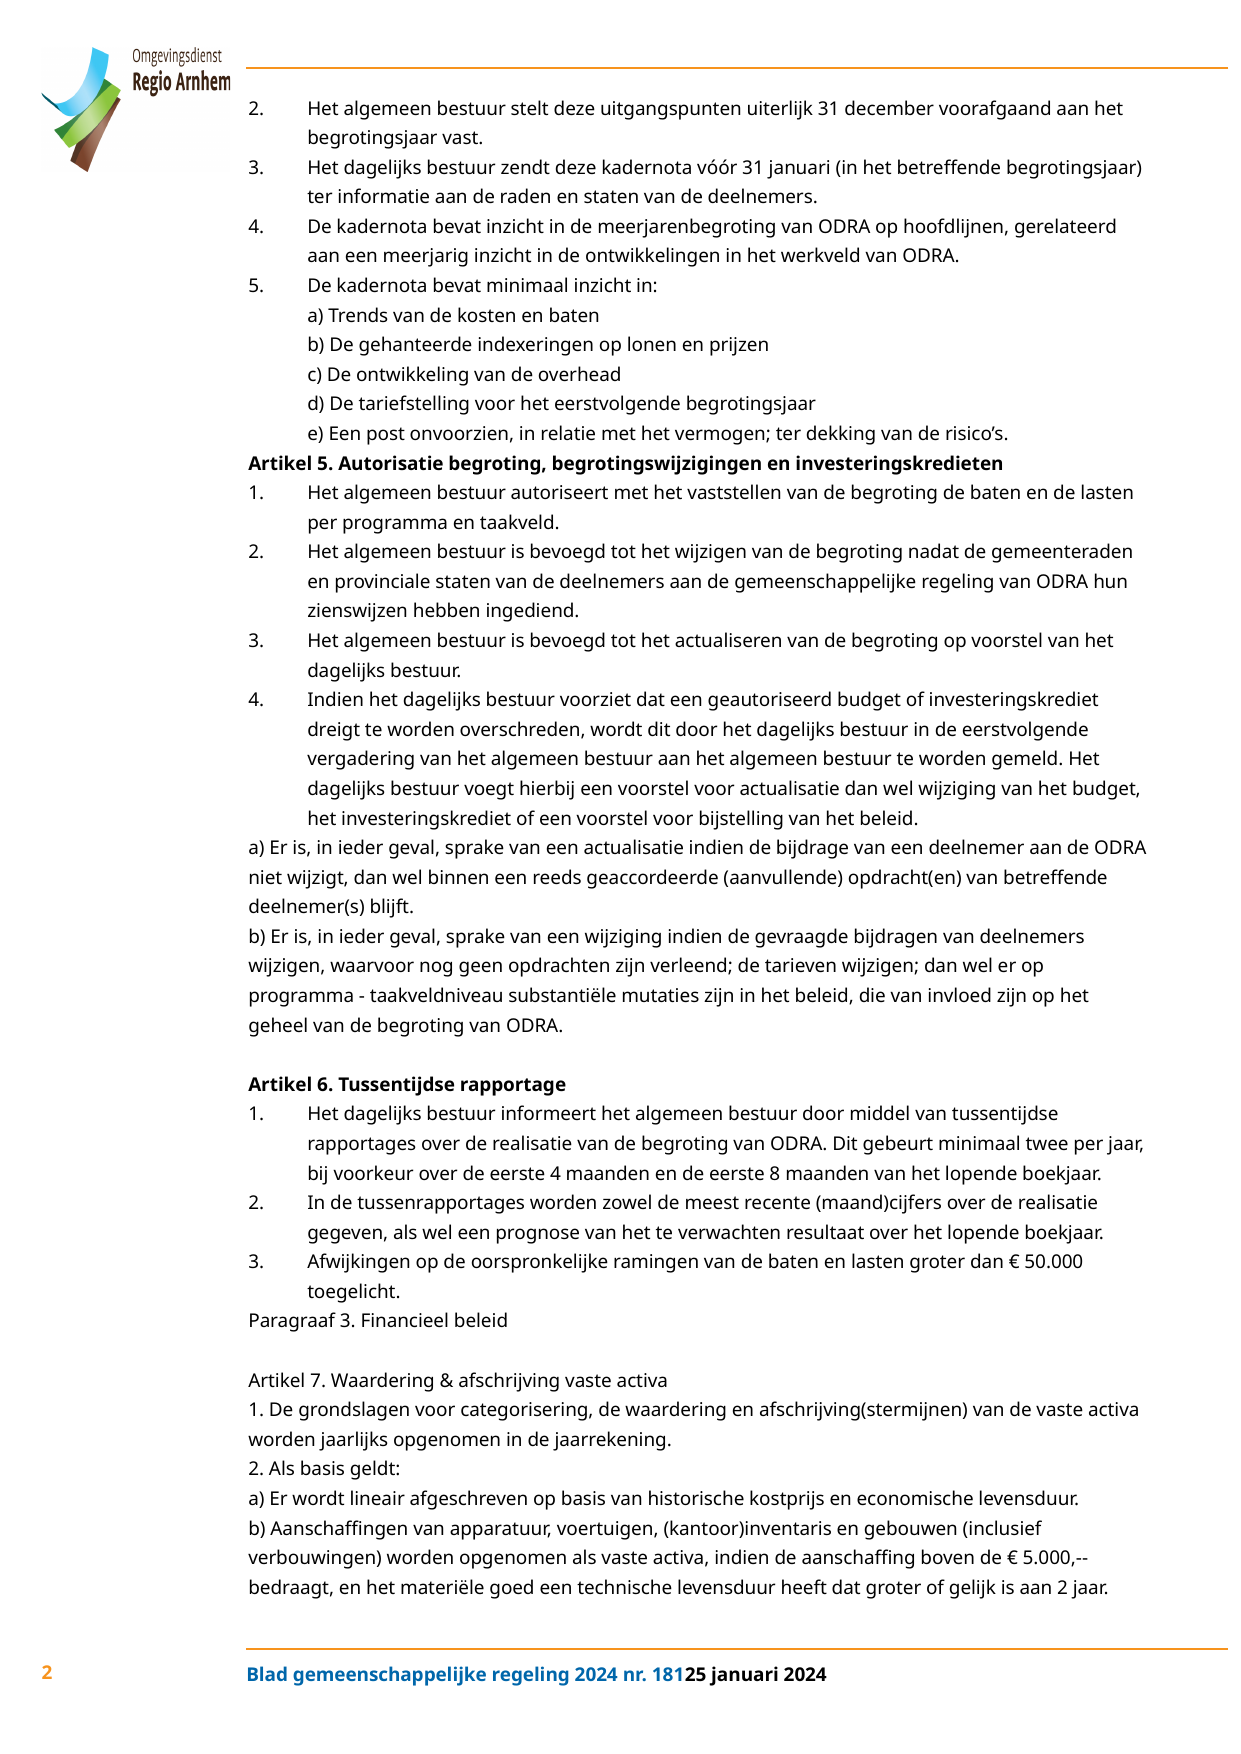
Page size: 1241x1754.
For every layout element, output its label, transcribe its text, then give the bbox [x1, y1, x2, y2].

list Het algemeen bestuur autoriseert met het vaststellen van de begroting de baten en de lasten per programma en taakveld. [248, 479, 1152, 535]
text a) Er wordt lineair afgeschreven op basis van historische kostprijs en economische levensduur. [248, 1485, 1152, 1511]
list De kadernota bevat inzicht in de meerjarenbegroting van ODRA op hoofdlijnen, gerelateerd aan een meerjarig inzicht in de ontwikkelingen in het werkveld van ODRA. [248, 213, 1152, 268]
list Afwijkingen op de oorspronkelijke ramingen van de baten en lasten groter dan € 50.000 toegelicht. [248, 1248, 1152, 1304]
text a) Er is, in ieder geval, sprake van een actualisatie indien de bijdrage van een deelnemer aan de ODRA niet wijzigt, dan wel binnen een reeds geaccordeerde (aanvullende) opdracht(en) van betreffende deelnemer(s) blijft. [248, 834, 1152, 919]
text Artikel 6. Tussentijdse rapportage [248, 1071, 1152, 1097]
text Artikel 5. Autorisatie begroting, begrotingswijzigingen en investeringskredieten [248, 450, 1152, 476]
list In de tussenrapportages worden zowel de meest recente (maand)cijfers over de realisatie gegeven, als wel een prognose van het te verwachten resultaat over het lopende boekjaar. [248, 1189, 1152, 1245]
list d) De tariefstelling voor het eerstvolgende begrotingsjaar [248, 391, 1152, 416]
list c) De ontwikkeling van de overhead [248, 361, 1152, 387]
list b) De gehanteerde indexeringen op lonen en prijzen [248, 331, 1152, 357]
list Het algemeen bestuur is bevoegd tot het actualiseren van de begroting op voorstel van het dagelijks bestuur. [248, 627, 1152, 683]
text b) Er is, in ieder geval, sprake van een wijziging indien de gevraagde bijdragen van deelnemers wijzigen, waarvoor nog geen opdrachten zijn verleend; de tarieven wijzigen; dan wel er op programma - taakveldniveau substantiële mutaties zijn in het beleid, die van invloed zijn op het geheel van de begroting van ODRA. [248, 923, 1152, 1038]
text 2. Als basis geldt: [248, 1456, 1152, 1481]
text 1. De grondslagen voor categorisering, de waardering en afschrijving(stermijnen) van de vaste activa worden jaarlijks opgenomen in de jaarrekening. [248, 1396, 1152, 1452]
list a) Trends van de kosten en baten [248, 302, 1152, 328]
text Paragraaf 3. Financieel beleid [248, 1308, 1152, 1333]
list Het algemeen bestuur is bevoegd tot het wijzigen van de begroting nadat de gemeenteraden en provinciale staten van de deelnemers aan de gemeenschappelijke regeling van ODRA hun zienswijzen hebben ingediend. [248, 538, 1152, 623]
list De kadernota bevat minimaal inzicht in: [248, 272, 1152, 298]
list Het dagelijks bestuur informeert het algemeen bestuur door middel van tussentijdse rapportages over de realisatie van de begroting van ODRA. Dit gebeurt minimaal twee per jaar, bij voorkeur over de eerste 4 maanden en de eerste 8 maanden van het lopende boekjaar. [248, 1101, 1152, 1186]
list Het algemeen bestuur stelt deze uitgangspunten uiterlijk 31 december voorafgaand aan het begrotingsjaar vast. [248, 95, 1152, 150]
picture [41, 47, 231, 172]
list Het dagelijks bestuur zendt deze kadernota vóór 31 januari (in het betreffende begrotingsjaar) ter informatie aan de raden en staten van de deelnemers. [248, 154, 1152, 209]
text b) Aanschaffingen van apparatuur, voertuigen, (kantoor)inventaris en gebouwen (inclusief verbouwingen) worden opgenomen als vaste activa, indien de aanschaffing boven de € 5.000,-- bedraagt, en het materiële goed een technische levensduur heeft dat groter of gelijk is aan 2 jaar. [248, 1515, 1152, 1600]
text Artikel 7. Waardering & afschrijving vaste activa [248, 1367, 1152, 1393]
list Indien het dagelijks bestuur voorziet dat een geautoriseerd budget of investeringskrediet dreigt te worden overschreden, wordt dit door het dagelijks bestuur in de eerstvolgende vergadering van het algemeen bestuur aan het algemeen bestuur te worden gemeld. Het dagelijks bestuur voegt hierbij een voorstel voor actualisatie dan wel wijziging van het budget, het investeringskrediet of een voorstel voor bijstelling van het beleid. [248, 686, 1152, 831]
list e) Een post onvoorzien, in relatie met het vermogen; ter dekking van de risico’s. [248, 420, 1152, 446]
